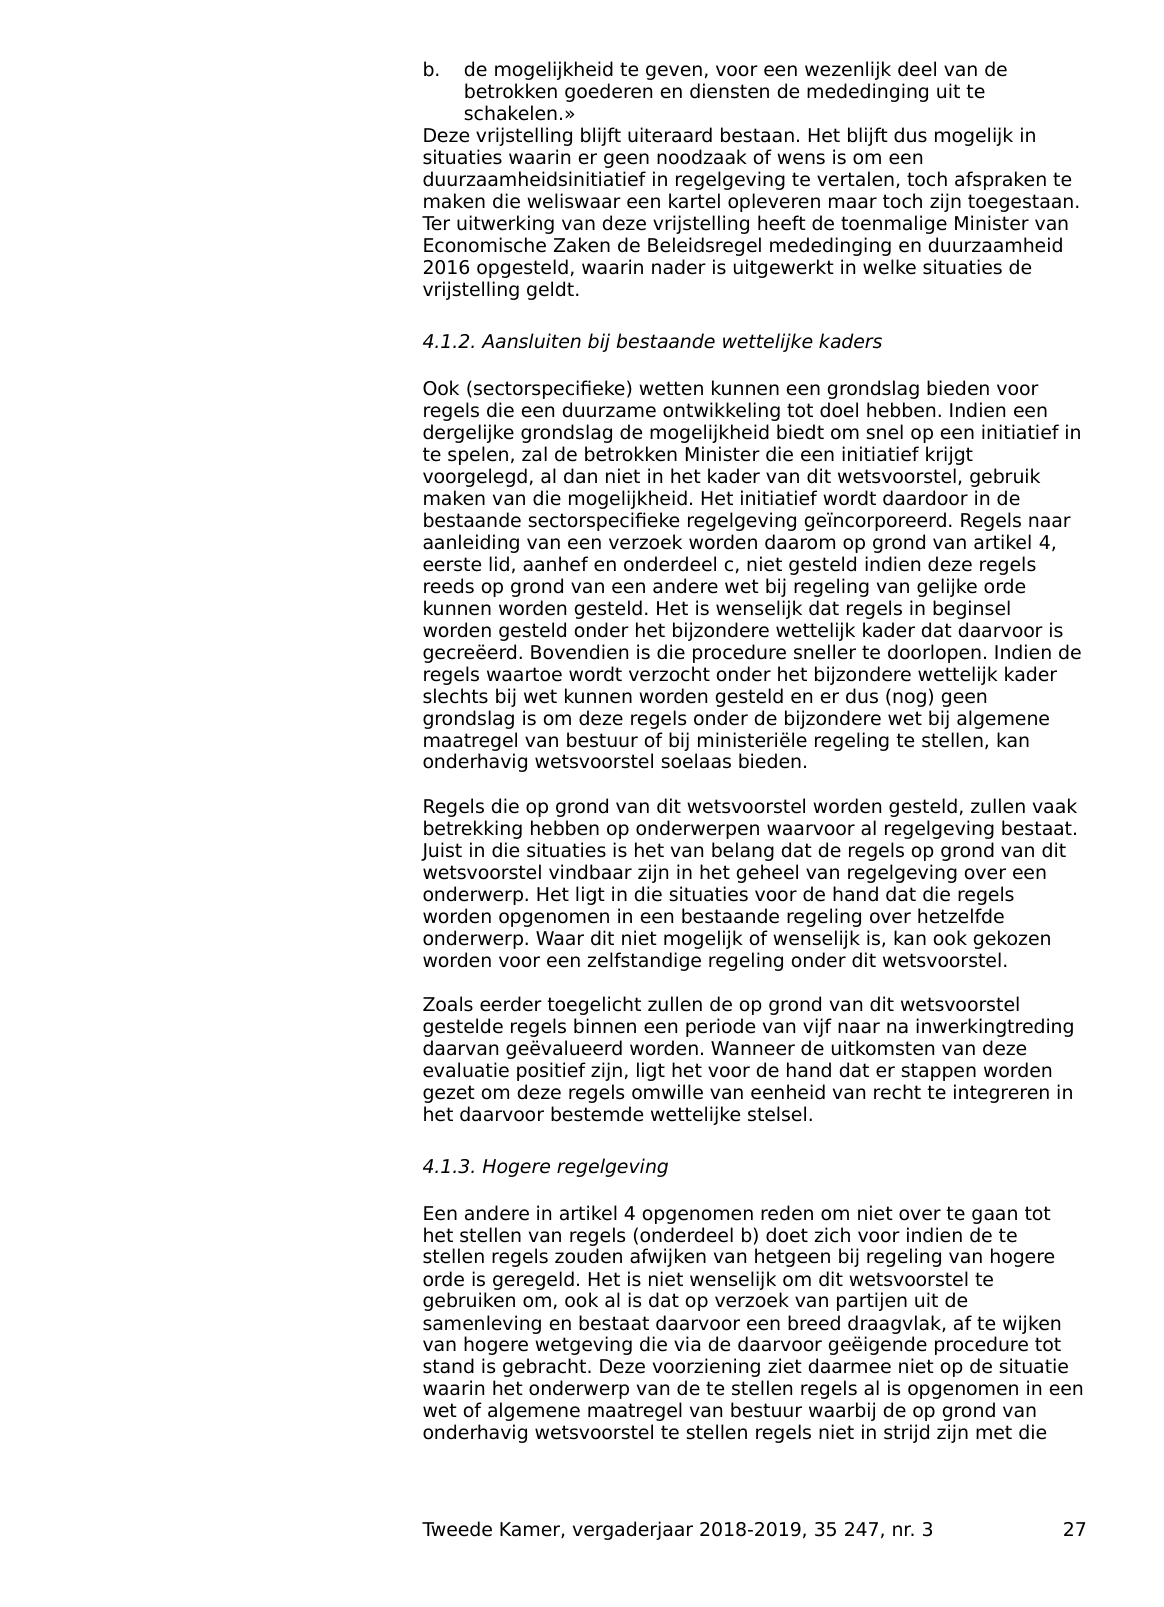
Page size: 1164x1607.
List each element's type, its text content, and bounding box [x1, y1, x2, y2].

text Zoals eerder toegelicht zullen de op grond van dit wetsvoorstel gestelde regels binnen een periode van vijf naar na inwerkingtreding daarvan geëvalueerd worden. Wanneer de uitkomsten van deze evaluatie positief zijn, ligt het voor de hand dat er stappen worden gezet om deze regels omwille van eenheid van recht te integreren in het daarvoor bestemde wettelijke stelsel. [422, 994, 1087, 1126]
text b. de mogelijkheid te geven, voor een wezenlijk deel van de betrokken goederen en diensten de mededinging uit te schakelen.» [422, 59, 1087, 125]
text Regels die op grond van dit wetsvoorstel worden gesteld, zullen vaak betrekking hebben op onderwerpen waarvoor al regelgeving bestaat. Juist in die situaties is het van belang dat de regels op grond van dit wetsvoorstel vindbaar zijn in het geheel van regelgeving over een onderwerp. Het ligt in die situaties voor de hand dat die regels worden opgenomen in een bestaande regeling over hetzelfde onderwerp. Waar dit niet mogelijk of wenselijk is, kan ook gekozen worden voor een zelfstandige regeling onder dit wetsvoorstel. [422, 796, 1087, 971]
subtitle 4.1.3. Hogere regelgeving [422, 1156, 1087, 1177]
text Ook (sectorspecifieke) wetten kunnen een grondslag bieden voor regels die een duurzame ontwikkeling tot doel hebben. Indien een dergelijke grondslag de mogelijkheid biedt om snel op een initiatief in te spelen, zal de betrokken Minister die een initiatief krijgt voorgelegd, al dan niet in het kader van dit wetsvoorstel, gebruik maken van die mogelijkheid. Het initiatief wordt daardoor in de bestaande sectorspecifieke regelgeving geïncorporeerd. Regels naar aanleiding van een verzoek worden daarom op grond van artikel 4, eerste lid, aanhef en onderdeel c, niet gesteld indien deze regels reeds op grond van een andere wet bij regeling van gelijke orde kunnen worden gesteld. Het is wenselijk dat regels in beginsel worden gesteld onder het bijzondere wettelijk kader dat daarvoor is gecreëerd. Bovendien is die procedure sneller te doorlopen. Indien de regels waartoe wordt verzocht onder het bijzondere wettelijk kader slechts bij wet kunnen worden gesteld en er dus (nog) geen grondslag is om deze regels onder de bijzondere wet bij algemene maatregel van bestuur of bij ministeriële regeling te stellen, kan onderhavig wetsvoorstel soelaas bieden. [422, 378, 1087, 773]
subtitle 4.1.2. Aansluiten bij bestaande wettelijke kaders [422, 331, 1087, 353]
text Deze vrijstelling blijft uiteraard bestaan. Het blijft dus mogelijk in situaties waarin er geen noodzaak of wens is om een duurzaamheidsinitiatief in regelgeving te vertalen, toch afspraken te maken die weliswaar een kartel opleveren maar toch zijn toegestaan. Ter uitwerking van deze vrijstelling heeft de toenmalige Minister van Economische Zaken de Beleidsregel mededinging en duurzaamheid 2016 opgesteld, waarin nader is uitgewerkt in welke situaties de vrijstelling geldt. [422, 125, 1087, 301]
text Een andere in artikel 4 opgenomen reden om niet over te gaan tot het stellen van regels (onderdeel b) doet zich voor indien de te stellen regels zouden afwijken van hetgeen bij regeling van hogere orde is geregeld. Het is niet wenselijk om dit wetsvoorstel te gebruiken om, ook al is dat op verzoek van partijen uit de samenleving en bestaat daarvoor een breed draagvlak, af te wijken van hogere wetgeving die via de daarvoor geëigende procedure tot stand is gebracht. Deze voorziening ziet daarmee niet op de situatie waarin het onderwerp van de te stellen regels al is opgenomen in een wet of algemene maatregel van bestuur waarbij de op grond van onderhavig wetsvoorstel te stellen regels niet in strijd zijn met die [422, 1202, 1087, 1444]
